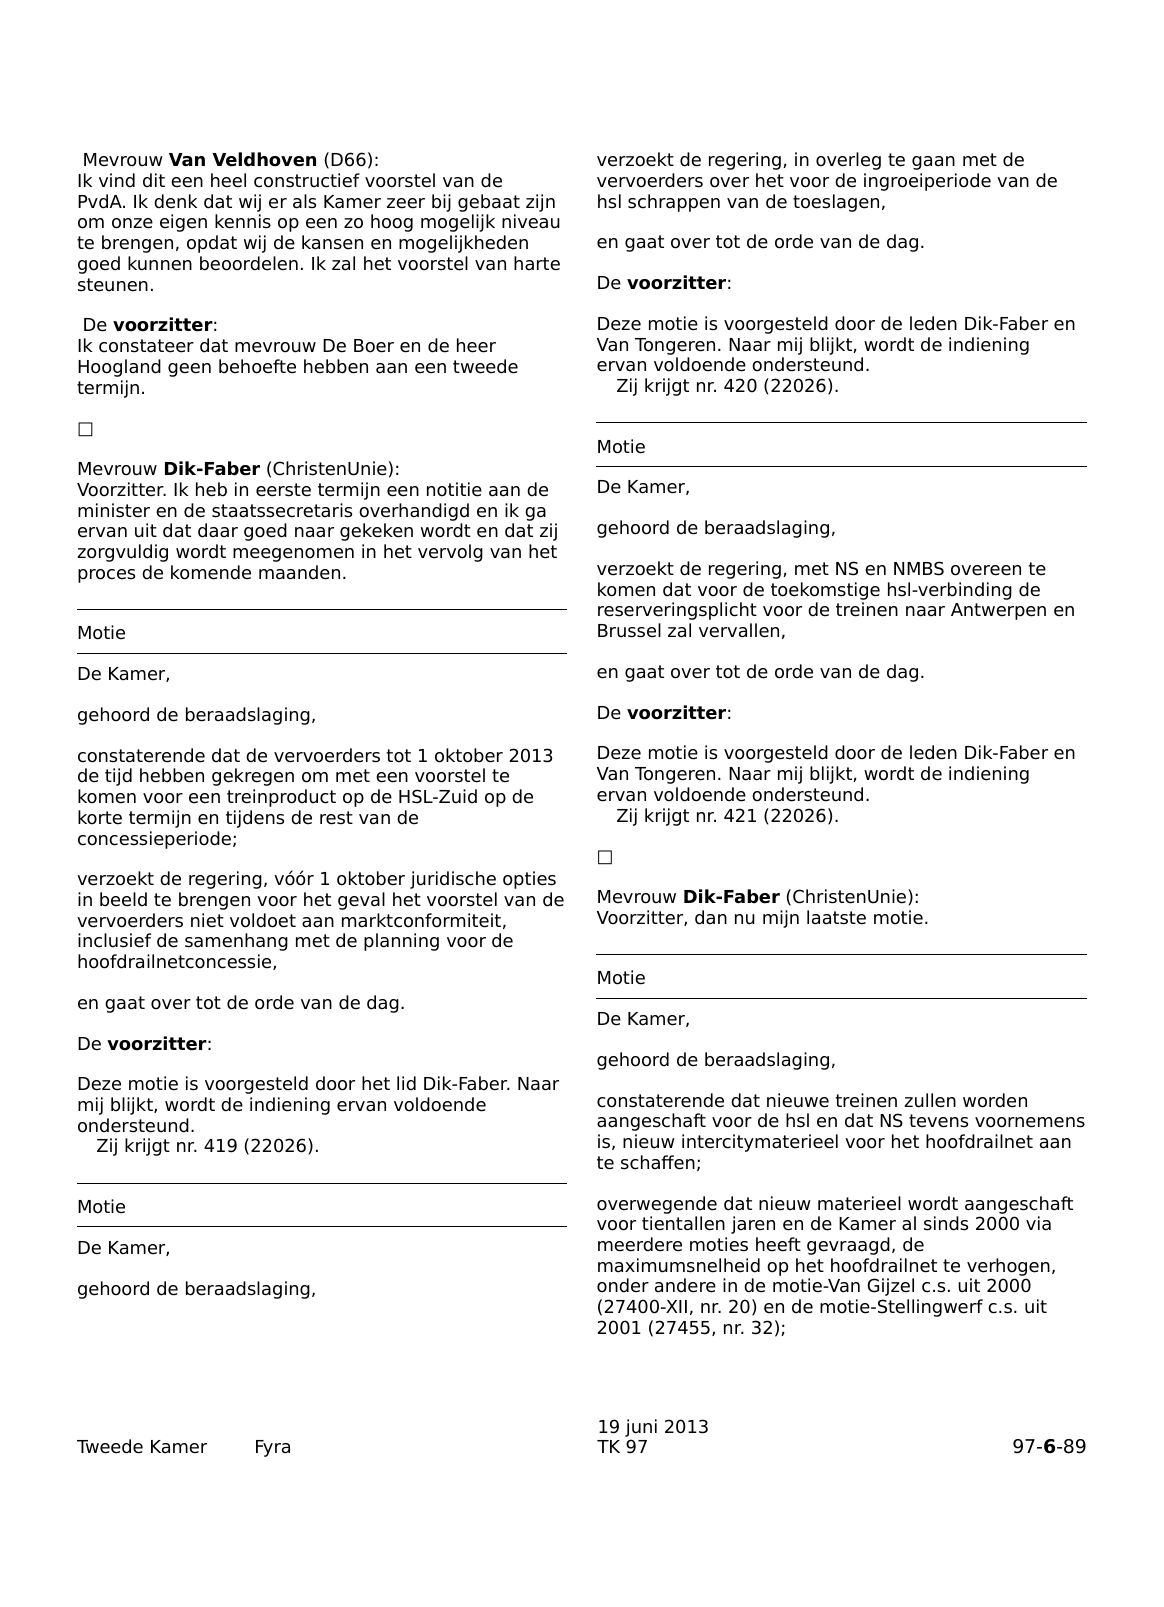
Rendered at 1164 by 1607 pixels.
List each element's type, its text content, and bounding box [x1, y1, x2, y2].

text □ [596, 846, 1087, 867]
text verzoekt de regering, vóór 1 oktober juridische opties in beeld te brengen voor het geval het voorstel van de vervoerders niet voldoet aan marktconformiteit, inclusief de samenhang met de planning voor de hoofdrailnetconcessie, [77, 869, 567, 973]
text Deze motie is voorgesteld door de leden Dik-Faber en Van Tongeren. Naar mij blijkt, wordt de indiening ervan voldoende ondersteund. [596, 743, 1087, 805]
text De voorzitter: [596, 702, 1087, 723]
text en gaat over tot de orde van de dag. [596, 662, 1087, 682]
text De voorzitter: [77, 315, 567, 336]
text Mevrouw Dik-Faber (ChristenUnie): [596, 887, 1087, 908]
text Ik vind dit een heel constructief voorstel van de PvdA. Ik denk dat wij er als Kamer zeer bij gebaat zijn om onze eigen kennis op een zo hoog mogelijk niveau te brengen, opdat wij de kansen en mogelijkheden goed kunnen beoordelen. Ik zal het voorstel van harte steunen. [77, 171, 567, 295]
text De voorzitter: [596, 273, 1087, 294]
text overwegende dat nieuw materieel wordt aangeschaft voor tientallen jaren en de Kamer al sinds 2000 via meerdere moties heeft gevraagd, de maximumsnelheid op het hoofdrailnet te verhogen, onder andere in de motie-Van Gijzel c.s. uit 2000 (27400-XII, nr. 20) en de motie-Stellingwerf c.s. uit 2001 (27455, nr. 32); [596, 1193, 1087, 1338]
text constaterende dat nieuwe treinen zullen worden aangeschaft voor de hsl en dat NS tevens voornemens is, nieuw intercitymaterieel voor het hoofdrailnet aan te schaffen; [596, 1090, 1087, 1173]
text De voorzitter: [77, 1033, 567, 1054]
text Zij krijgt nr. 420 (22026). [596, 376, 1087, 397]
text en gaat over tot de orde van de dag. [596, 232, 1087, 253]
text De Kamer, [77, 1238, 567, 1258]
text Motie [77, 623, 567, 644]
text gehoord de beraadslaging, [77, 1278, 567, 1299]
text Motie [77, 1197, 567, 1218]
text Mevrouw Dik-Faber (ChristenUnie): [77, 459, 567, 480]
text De Kamer, [596, 1009, 1087, 1030]
text gehoord de beraadslaging, [596, 518, 1087, 539]
text Motie [596, 437, 1087, 457]
text verzoekt de regering, met NS en NMBS overeen te komen dat voor de toekomstige hsl-verbinding de reserveringsplicht voor de treinen naar Antwerpen en Brussel zal vervallen, [596, 559, 1087, 642]
text □ [77, 418, 567, 439]
text gehoord de beraadslaging, [596, 1050, 1087, 1070]
text Voorzitter. Ik heb in eerste termijn een notitie aan de minister en de staatssecretaris overhandigd en ik ga ervan uit dat daar goed naar gekeken wordt en dat zij zorgvuldig wordt meegenomen in het vervolg van het proces de komende maanden. [77, 480, 567, 583]
text gehoord de beraadslaging, [77, 705, 567, 725]
text De Kamer, [596, 477, 1087, 498]
text Zij krijgt nr. 421 (22026). [596, 805, 1087, 826]
text Voorzitter, dan nu mijn laatste motie. [596, 908, 1087, 928]
text Deze motie is voorgesteld door het lid Dik-Faber. Naar mij blijkt, wordt de indiening ervan voldoende ondersteund. [77, 1074, 567, 1136]
text Zij krijgt nr. 419 (22026). [77, 1136, 567, 1157]
text De Kamer, [77, 664, 567, 685]
text verzoekt de regering, in overleg te gaan met de vervoerders over het voor de ingroeiperiode van de hsl schrappen van de toeslagen, [596, 150, 1087, 212]
text Mevrouw Van Veldhoven (D66): [77, 150, 567, 171]
text Ik constateer dat mevrouw De Boer en de heer Hoogland geen behoefte hebben aan een tweede termijn. [77, 336, 567, 398]
text constaterende dat de vervoerders tot 1 oktober 2013 de tijd hebben gekregen om met een voorstel te komen voor een treinproduct op de HSL-Zuid op de korte termijn en tijdens de rest van de concessieperiode; [77, 745, 567, 849]
text Deze motie is voorgesteld door de leden Dik-Faber en Van Tongeren. Naar mij blijkt, wordt de indiening ervan voldoende ondersteund. [596, 314, 1087, 376]
text en gaat over tot de orde van de dag. [77, 993, 567, 1013]
text Motie [596, 968, 1087, 989]
